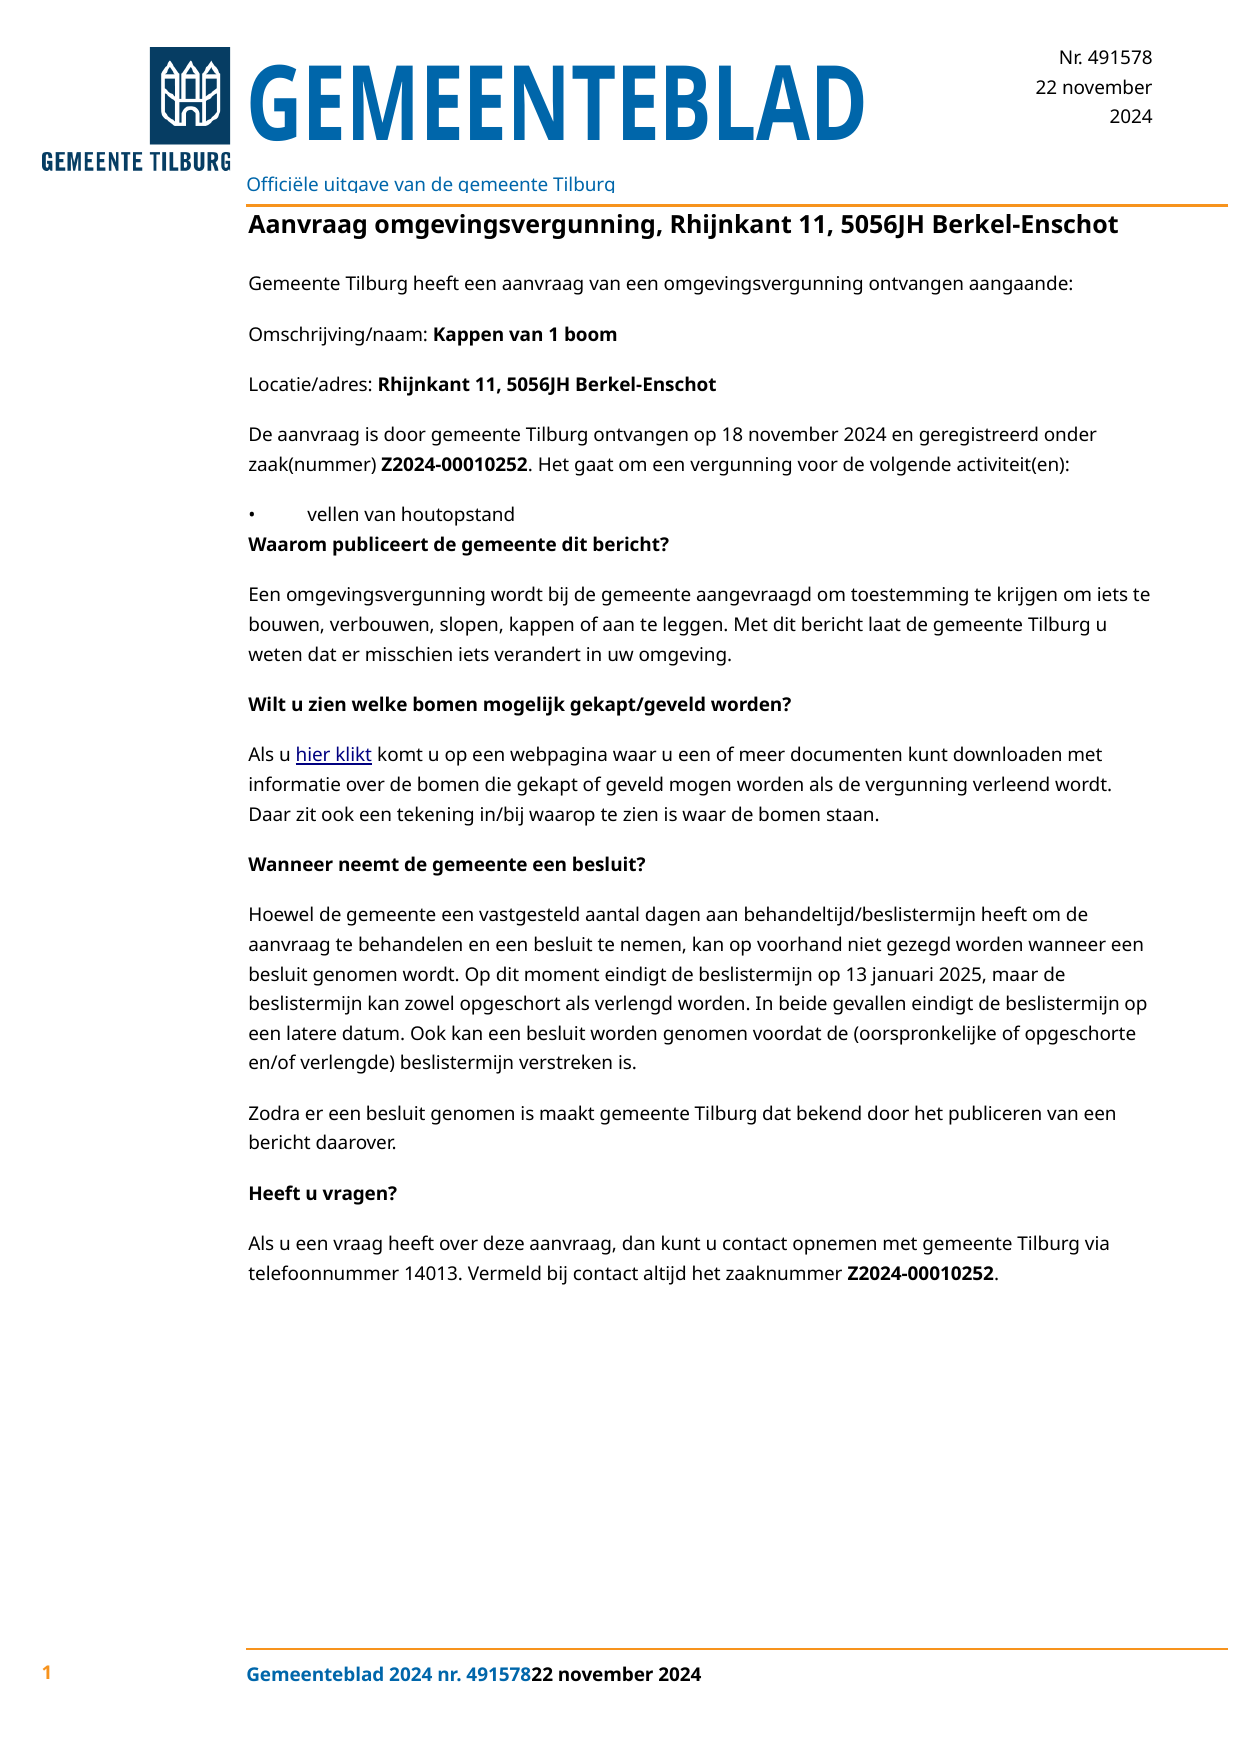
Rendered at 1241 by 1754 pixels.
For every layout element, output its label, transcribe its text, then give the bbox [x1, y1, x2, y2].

text Omschrijving/naam: Kappen van 1 boom [248, 321, 1152, 346]
text Locatie/adres: Rhijnkant 11, 5056JH Berkel-Enschot [248, 371, 1152, 397]
text De aanvraag is door gemeente Tilburg ontvangen op 18 november 2024 en geregistreerd onder zaak(nummer) Z2024-00010252. Het gaat om een vergunning voor de volgende activiteit(en): [248, 422, 1152, 477]
list vellen van houtopstand [248, 502, 1152, 527]
text Een omgevingsvergunning wordt bij de gemeente aangevraagd om toestemming te krijgen om iets te bouwen, verbouwen, slopen, kappen of aan te leggen. Met dit bericht laat de gemeente Tilburg u weten dat er misschien iets verandert in uw omgeving. [248, 582, 1152, 666]
text Als u hier klikt komt u op een webpagina waar u een of meer documenten kunt downloaden met informatie over de bomen die gekapt of geveld mogen worden als de vergunning verleend wordt. Daar zit ook een tekening in/bij waarop te zien is waar de bomen staan. [248, 742, 1152, 826]
text Gemeente Tilburg heeft een aanvraag van een omgevingsvergunning ontvangen aangaande: [248, 270, 1152, 296]
picture [41, 47, 231, 172]
text Aanvraag omgevingsvergunning, Rhijnkant 11, 5056JH Berkel-Enschot [248, 207, 1152, 241]
text Als u een vraag heeft over deze aanvraag, dan kunt u contact opnemen met gemeente Tilburg via telefoonnummer 14013. Vermeld bij contact altijd het zaaknummer Z2024-00010252. [248, 1230, 1152, 1286]
text Wanneer neemt de gemeente een besluit? [248, 851, 1152, 877]
text Wilt u zien welke bomen mogelijk gekapt/geveld worden? [248, 691, 1152, 717]
text Heeft u vragen? [248, 1180, 1152, 1206]
text Zodra er een besluit genomen is maakt gemeente Tilburg dat bekend door het publiceren van een bericht daarover. [248, 1100, 1152, 1155]
text Waarom publiceert de gemeente dit bericht? [248, 531, 1152, 557]
text Hoewel de gemeente een vastgesteld aantal dagen aan behandeltijd/beslistermijn heeft om de aanvraag te behandelen en een besluit te nemen, kan op voorhand niet gezegd worden wanneer een besluit genomen wordt. Op dit moment eindigt de beslistermijn op 13 januari 2025, maar de beslistermijn kan zowel opgeschort als verlengd worden. In beide gevallen eindigt de beslistermijn op een latere datum. Ook kan een besluit worden genomen voordat de (oorspronkelijke of opgeschorte en/of verlengde) beslistermijn verstreken is. [248, 902, 1152, 1075]
